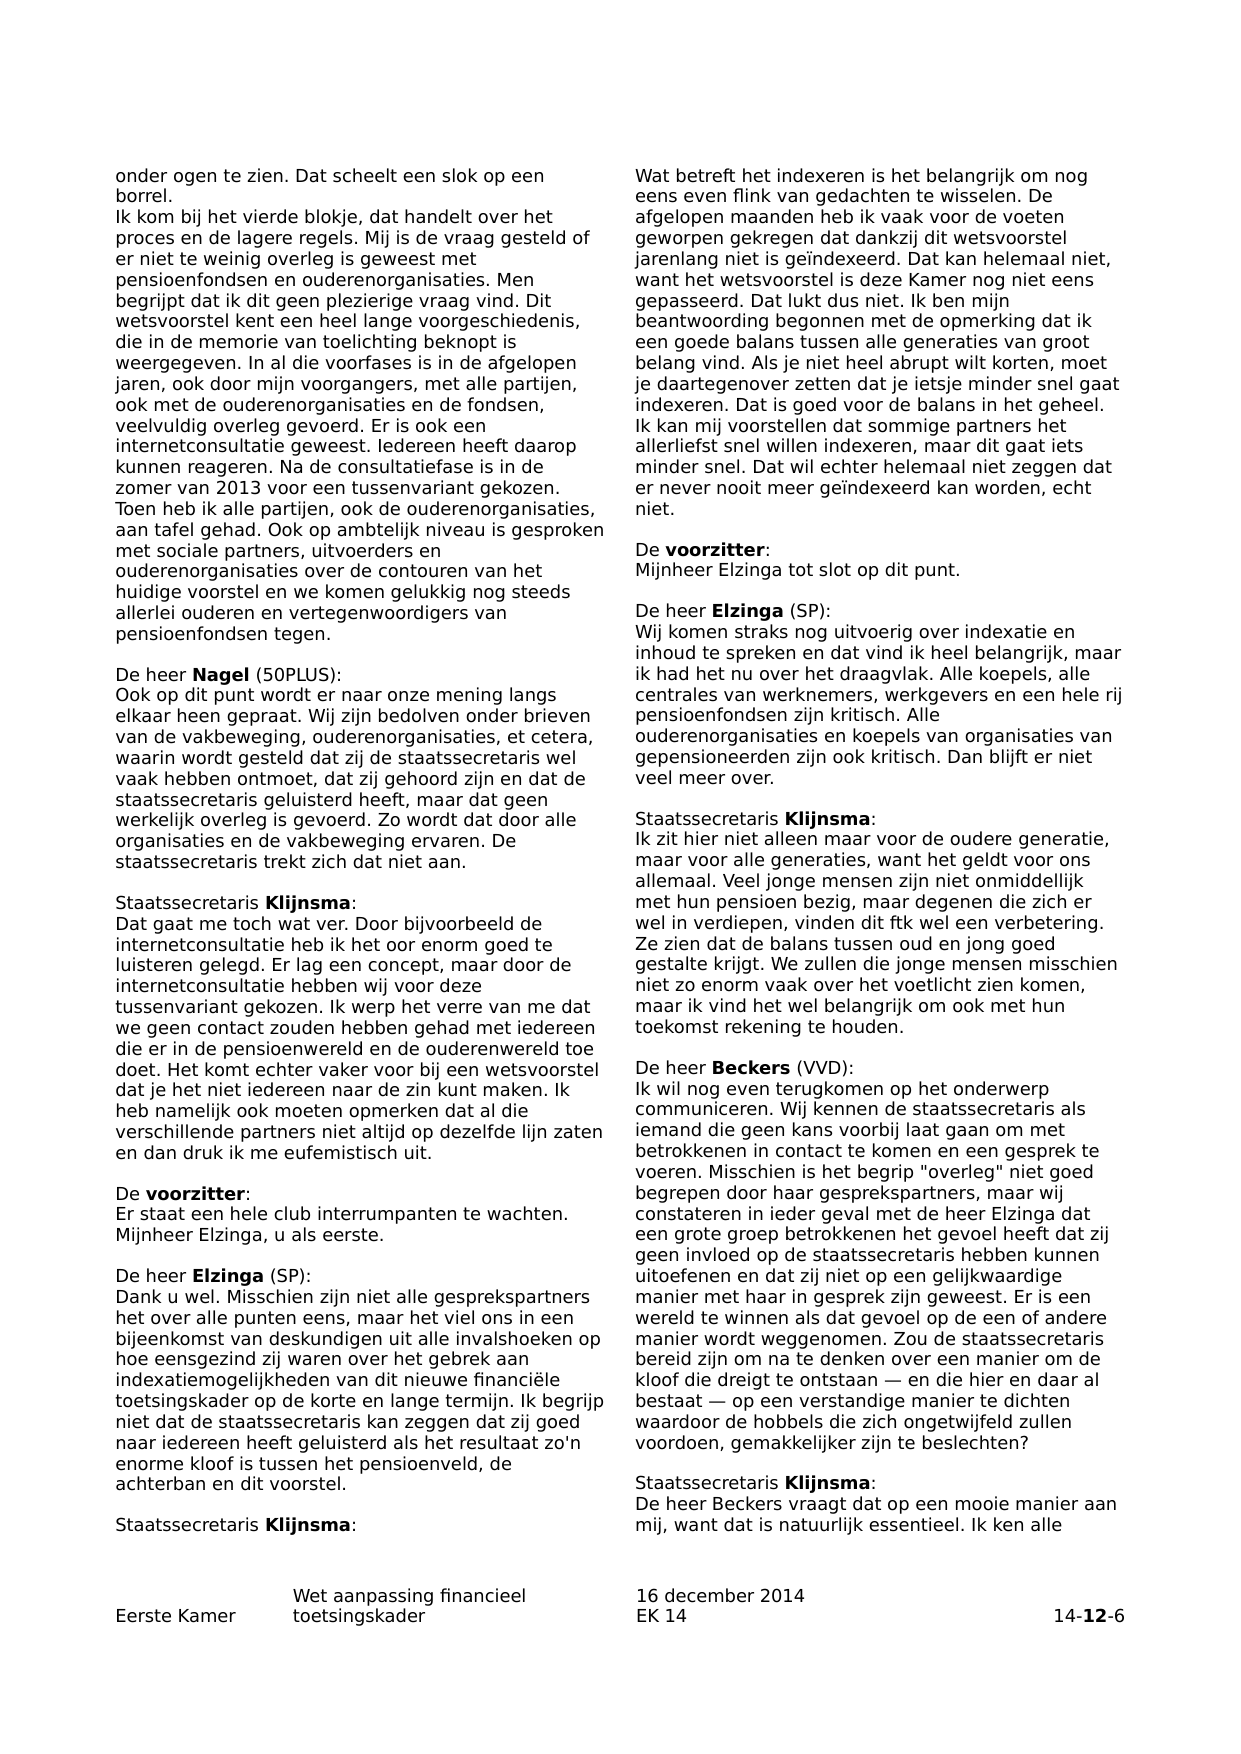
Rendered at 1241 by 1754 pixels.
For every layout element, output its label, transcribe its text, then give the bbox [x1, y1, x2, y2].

text De heer Beckers vraagt dat op een mooie manier aan mij, want dat is natuurlijk essentieel. Ik ken alle [635, 1494, 1125, 1536]
text Ik wil nog even terugkomen op het onderwerp communiceren. Wij kennen de staatssecretaris als iemand die geen kans voorbij laat gaan om met betrokkenen in contact te komen en een gesprek te voeren. Misschien is het begrip "overleg" niet goed begrepen door haar gesprekspartners, maar wij constateren in ieder geval met de heer Elzinga dat een grote groep betrokkenen het gevoel heeft dat zij geen invloed op de staatssecretaris hebben kunnen uitoefenen en dat zij niet op een gelijkwaardige manier met haar in gesprek zijn geweest. Er is een wereld te winnen als dat gevoel op de een of andere manier wordt weggenomen. Zou de staatssecretaris bereid zijn om na te denken over een manier om de kloof die dreigt te ontstaan — en die hier en daar al bestaat — op een verstandige manier te dichten waardoor de hobbels die zich ongetwijfeld zullen voordoen, gemakkelijker zijn te beslechten? [635, 1078, 1125, 1453]
text Ik zit hier niet alleen maar voor de oudere generatie, maar voor alle generaties, want het geldt voor ons allemaal. Veel jonge mensen zijn niet onmiddellijk met hun pensioen bezig, maar degenen die zich er wel in verdiepen, vinden dit ftk wel een verbetering. Ze zien dat de balans tussen oud en jong goed gestalte krijgt. We zullen die jonge mensen misschien niet zo enorm vaak over het voetlicht zien komen, maar ik vind het wel belangrijk om ook met hun toekomst rekening te houden. [635, 829, 1125, 1037]
text Ook op dit punt wordt er naar onze mening langs elkaar heen gepraat. Wij zijn bedolven onder brieven van de vakbeweging, ouderenorganisaties, et cetera, waarin wordt gesteld dat zij de staatssecretaris wel vaak hebben ontmoet, dat zij gehoord zijn en dat de staatssecretaris geluisterd heeft, maar dat geen werkelijk overleg is gevoerd. Zo wordt dat door alle organisaties en de vakbeweging ervaren. De staatssecretaris trekt zich dat niet aan. [115, 685, 605, 873]
text Staatssecretaris Klijnsma: [115, 893, 605, 913]
text onder ogen te zien. Dat scheelt een slok op een borrel. [115, 165, 605, 207]
text De heer Beckers (VVD): [635, 1057, 1125, 1078]
text Wij komen straks nog uitvoerig over indexatie en inhoud te spreken en dat vind ik heel belangrijk, maar ik had het nu over het draagvlak. Alle koepels, alle centrales van werknemers, werkgevers en een hele rij pensioenfondsen zijn kritisch. Alle ouderenorganisaties en koepels van organisaties van gepensioneerden zijn ook kritisch. Dan blijft er niet veel meer over. [635, 622, 1125, 788]
text De heer Nagel (50PLUS): [115, 664, 605, 685]
text De voorzitter: [635, 539, 1125, 560]
text Staatssecretaris Klijnsma: [635, 1473, 1125, 1494]
text De voorzitter: [115, 1183, 605, 1204]
text Ik kom bij het vierde blokje, dat handelt over het proces en de lagere regels. Mij is de vraag gesteld of er niet te weinig overleg is geweest met pensioenfondsen en ouderenorganisaties. Men begrijpt dat ik dit geen plezierige vraag vind. Dit wetsvoorstel kent een heel lange voorgeschiedenis, die in de memorie van toelichting beknopt is weergegeven. In al die voorfases is in de afgelopen jaren, ook door mijn voorgangers, met alle partijen, ook met de ouderenorganisaties en de fondsen, veelvuldig overleg gevoerd. Er is ook een internetconsultatie geweest. Iedereen heeft daarop kunnen reageren. Na de consultatiefase is in de zomer van 2013 voor een tussenvariant gekozen. Toen heb ik alle partijen, ook de ouderenorganisaties, aan tafel gehad. Ook op ambtelijk niveau is gesproken met sociale partners, uitvoerders en ouderenorganisaties over de contouren van het huidige voorstel en we komen gelukkig nog steeds allerlei ouderen en vertegenwoordigers van pensioenfondsen tegen. [115, 207, 605, 644]
text Mijnheer Elzinga tot slot op dit punt. [635, 560, 1125, 581]
text De heer Elzinga (SP): [115, 1266, 605, 1287]
text Staatssecretaris Klijnsma: [115, 1515, 605, 1536]
text Staatssecretaris Klijnsma: [635, 808, 1125, 829]
text Wat betreft het indexeren is het belangrijk om nog eens even flink van gedachten te wisselen. De afgelopen maanden heb ik vaak voor de voeten geworpen gekregen dat dankzij dit wetsvoorstel jarenlang niet is geïndexeerd. Dat kan helemaal niet, want het wetsvoorstel is deze Kamer nog niet eens gepasseerd. Dat lukt dus niet. Ik ben mijn beantwoording begonnen met de opmerking dat ik een goede balans tussen alle generaties van groot belang vind. Als je niet heel abrupt wilt korten, moet je daartegenover zetten dat je ietsje minder snel gaat indexeren. Dat is goed voor de balans in het geheel. Ik kan mij voorstellen dat sommige partners het allerliefst snel willen indexeren, maar dit gaat iets minder snel. Dat wil echter helemaal niet zeggen dat er never nooit meer geïndexeerd kan worden, echt niet. [635, 165, 1125, 519]
text Er staat een hele club interrumpanten te wachten. Mijnheer Elzinga, u als eerste. [115, 1204, 605, 1246]
text Dat gaat me toch wat ver. Door bijvoorbeeld de internetconsultatie heb ik het oor enorm goed te luisteren gelegd. Er lag een concept, maar door de internetconsultatie hebben wij voor deze tussenvariant gekozen. Ik werp het verre van me dat we geen contact zouden hebben gehad met iedereen die er in de pensioenwereld en de ouderenwereld toe doet. Het komt echter vaker voor bij een wetsvoorstel dat je het niet iedereen naar de zin kunt maken. Ik heb namelijk ook moeten opmerken dat al die verschillende partners niet altijd op dezelfde lijn zaten en dan druk ik me eufemistisch uit. [115, 913, 605, 1163]
text Dank u wel. Misschien zijn niet alle gesprekspartners het over alle punten eens, maar het viel ons in een bijeenkomst van deskundigen uit alle invalshoeken op hoe eensgezind zij waren over het gebrek aan indexatiemogelijkheden van dit nieuwe financiële toetsingskader op de korte en lange termijn. Ik begrijp niet dat de staatssecretaris kan zeggen dat zij goed naar iedereen heeft geluisterd als het resultaat zo'n enorme kloof is tussen het pensioenveld, de achterban en dit voorstel. [115, 1287, 605, 1495]
text De heer Elzinga (SP): [635, 601, 1125, 622]
